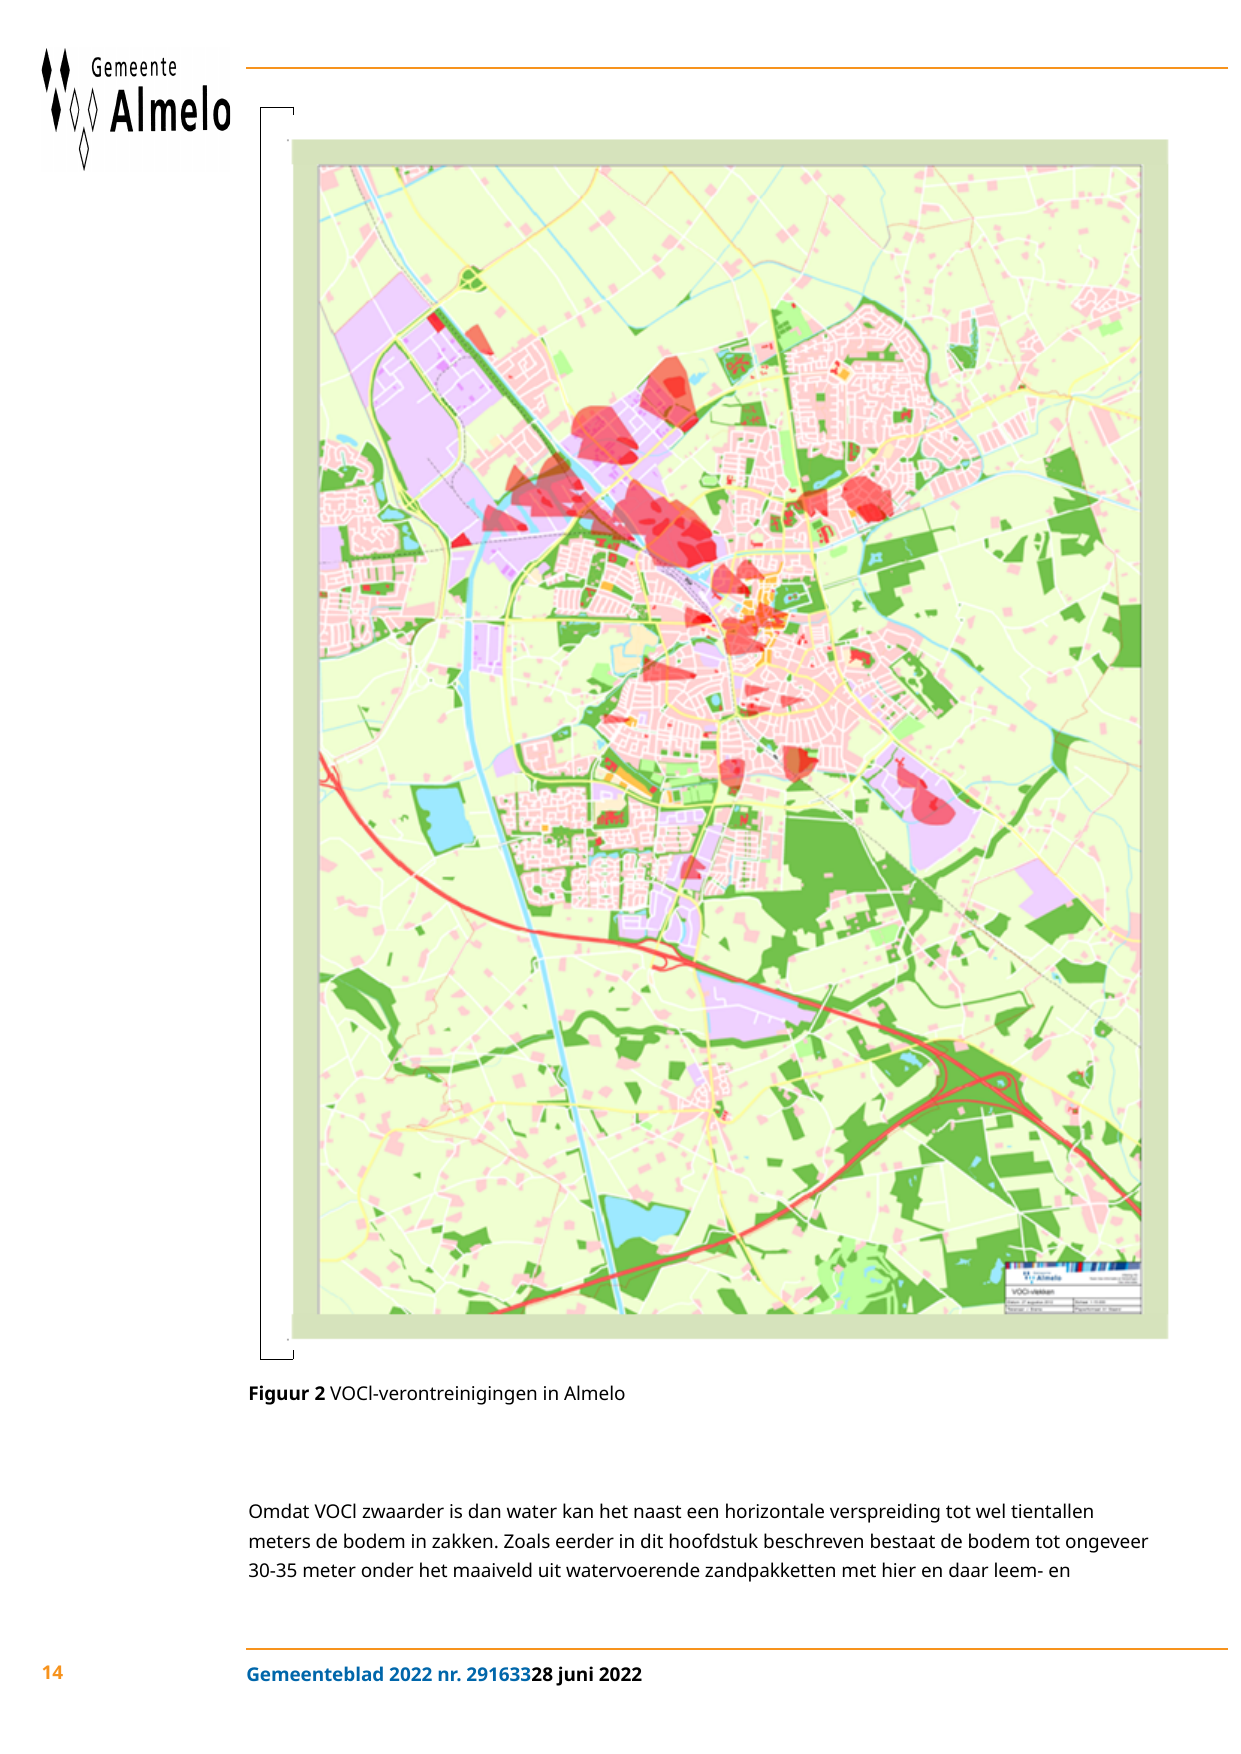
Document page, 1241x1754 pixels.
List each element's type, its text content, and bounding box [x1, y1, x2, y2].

picture [268, 115, 1173, 1350]
text Figuur 2 VOCl-verontreinigingen in Almelo [248, 1380, 1152, 1406]
picture [41, 47, 231, 172]
text Omdat VOCl zwaarder is dan water kan het naast een horizontale verspreiding tot wel tientallen meters de bodem in zakken. Zoals eerder in dit hoofdstuk beschreven bestaat de bodem tot ongeveer 30-35 meter onder het maaiveld uit watervoerende zandpakketten met hier en daar leem- en [248, 1498, 1152, 1583]
